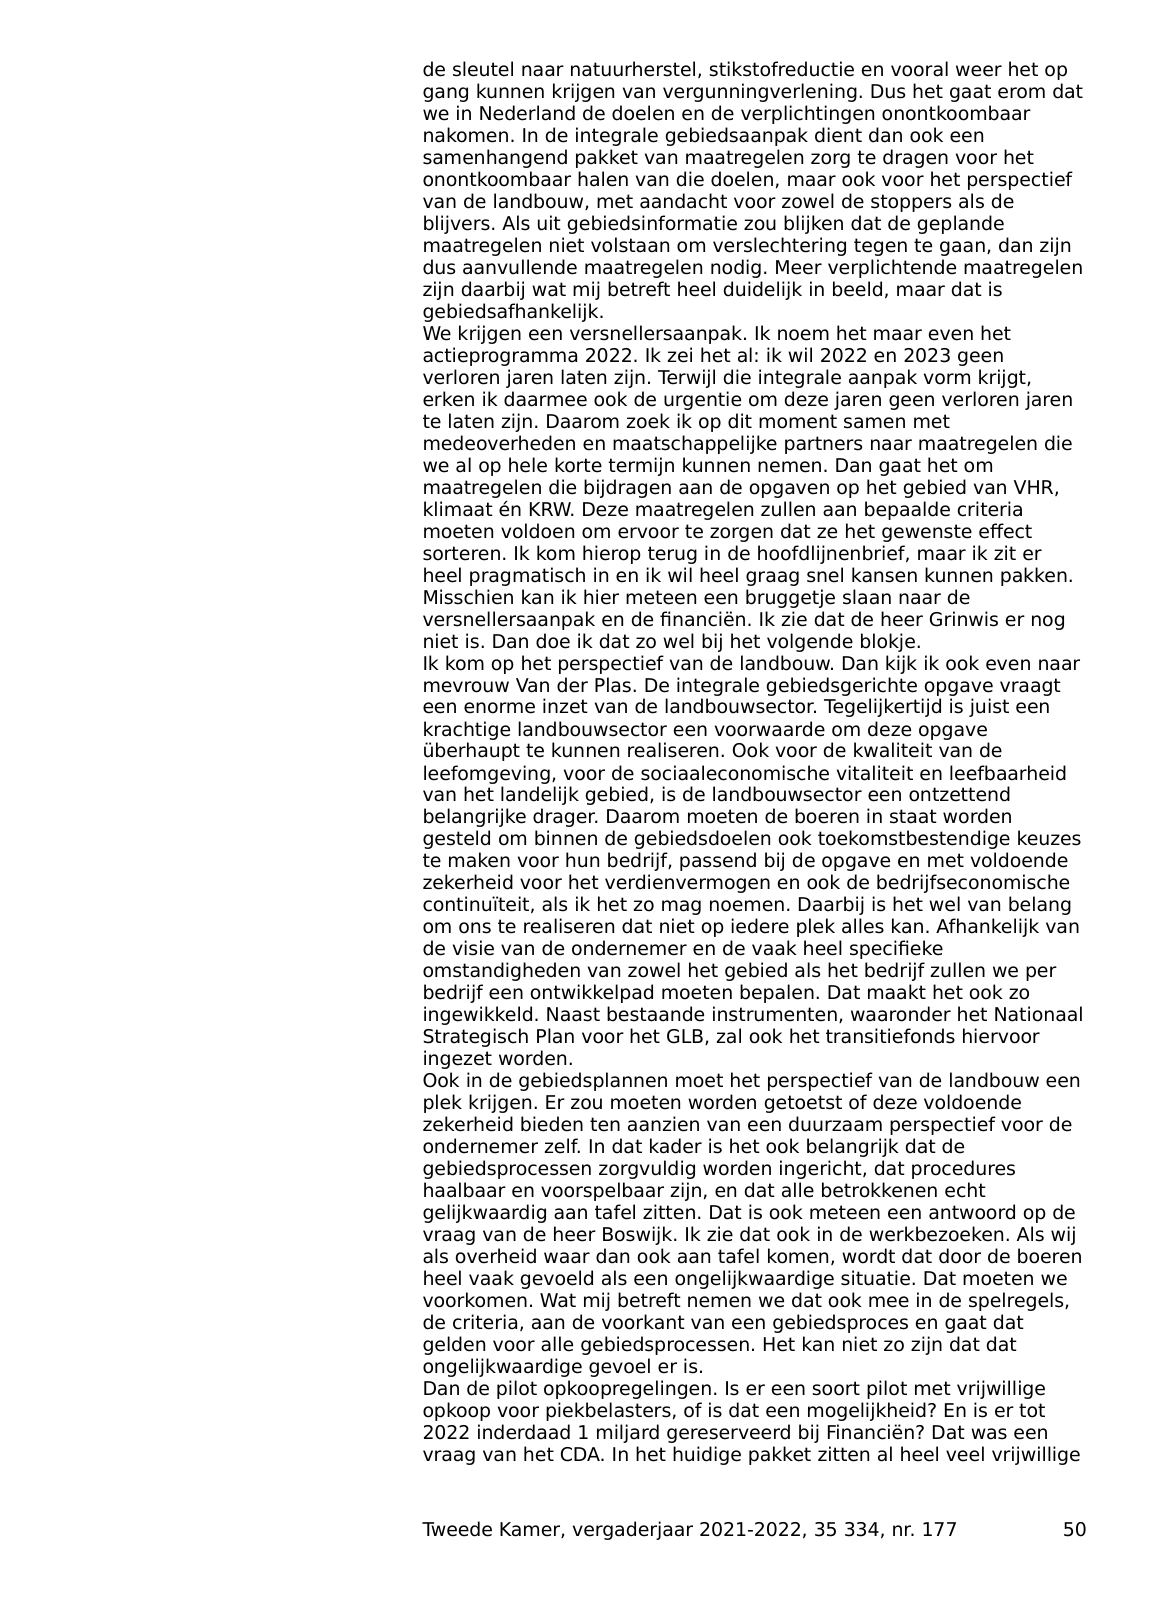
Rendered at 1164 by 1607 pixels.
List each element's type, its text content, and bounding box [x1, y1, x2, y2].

text de sleutel naar natuurherstel, stikstofreductie en vooral weer het op gang kunnen krijgen van vergunningverlening. Dus het gaat erom dat we in Nederland de doelen en de verplichtingen onontkoombaar nakomen. In de integrale gebiedsaanpak dient dan ook een samenhangend pakket van maatregelen zorg te dragen voor het onontkoombaar halen van die doelen, maar ook voor het perspectief van de landbouw, met aandacht voor zowel de stoppers als de blijvers. Als uit gebiedsinformatie zou blijken dat de geplande maatregelen niet volstaan om verslechtering tegen te gaan, dan zijn dus aanvullende maatregelen nodig. Meer verplichtende maatregelen zijn daarbij wat mij betreft heel duidelijk in beeld, maar dat is gebiedsafhankelijk. [422, 59, 1087, 323]
text Dan de pilot opkoopregelingen. Is er een soort pilot met vrijwillige opkoop voor piekbelasters, of is dat een mogelijkheid? En is er tot 2022 inderdaad 1 miljard gereserveerd bij Financiën? Dat was een vraag van het CDA. In het huidige pakket zitten al heel veel vrijwillige [422, 1378, 1087, 1466]
text Ik kom op het perspectief van de landbouw. Dan kijk ik ook even naar mevrouw Van der Plas. De integrale gebiedsgerichte opgave vraagt een enorme inzet van de landbouwsector. Tegelijkertijd is juist een krachtige landbouwsector een voorwaarde om deze opgave überhaupt te kunnen realiseren. Ook voor de kwaliteit van de leefomgeving, voor de sociaaleconomische vitaliteit en leefbaarheid van het landelijk gebied, is de landbouwsector een ontzettend belangrijke drager. Daarom moeten de boeren in staat worden gesteld om binnen de gebiedsdoelen ook toekomstbestendige keuzes te maken voor hun bedrijf, passend bij de opgave en met voldoende zekerheid voor het verdienvermogen en ook de bedrijfseconomische continuïteit, als ik het zo mag noemen. Daarbij is het wel van belang om ons te realiseren dat niet op iedere plek alles kan. Afhankelijk van de visie van de ondernemer en de vaak heel specifieke omstandigheden van zowel het gebied als het bedrijf zullen we per bedrijf een ontwikkelpad moeten bepalen. Dat maakt het ook zo ingewikkeld. Naast bestaande instrumenten, waaronder het Nationaal Strategisch Plan voor het GLB, zal ook het transitiefonds hiervoor ingezet worden. [422, 652, 1087, 1070]
text Misschien kan ik hier meteen een bruggetje slaan naar de versnellersaanpak en de financiën. Ik zie dat de heer Grinwis er nog niet is. Dan doe ik dat zo wel bij het volgende blokje. [422, 587, 1087, 652]
text Ook in de gebiedsplannen moet het perspectief van de landbouw een plek krijgen. Er zou moeten worden getoetst of deze voldoende zekerheid bieden ten aanzien van een duurzaam perspectief voor de ondernemer zelf. In dat kader is het ook belangrijk dat de gebiedsprocessen zorgvuldig worden ingericht, dat procedures haalbaar en voorspelbaar zijn, en dat alle betrokkenen echt gelijkwaardig aan tafel zitten. Dat is ook meteen een antwoord op de vraag van de heer Boswijk. Ik zie dat ook in de werkbezoeken. Als wij als overheid waar dan ook aan tafel komen, wordt dat door de boeren heel vaak gevoeld als een ongelijkwaardige situatie. Dat moeten we voorkomen. Wat mij betreft nemen we dat ook mee in de spelregels, de criteria, aan de voorkant van een gebiedsproces en gaat dat gelden voor alle gebiedsprocessen. Het kan niet zo zijn dat dat ongelijkwaardige gevoel er is. [422, 1070, 1087, 1378]
text We krijgen een versnellersaanpak. Ik noem het maar even het actieprogramma 2022. Ik zei het al: ik wil 2022 en 2023 geen verloren jaren laten zijn. Terwijl die integrale aanpak vorm krijgt, erken ik daarmee ook de urgentie om deze jaren geen verloren jaren te laten zijn. Daarom zoek ik op dit moment samen met medeoverheden en maatschappelijke partners naar maatregelen die we al op hele korte termijn kunnen nemen. Dan gaat het om maatregelen die bijdragen aan de opgaven op het gebied van VHR, klimaat én KRW. Deze maatregelen zullen aan bepaalde criteria moeten voldoen om ervoor te zorgen dat ze het gewenste effect sorteren. Ik kom hierop terug in de hoofdlijnenbrief, maar ik zit er heel pragmatisch in en ik wil heel graag snel kansen kunnen pakken. [422, 323, 1087, 587]
